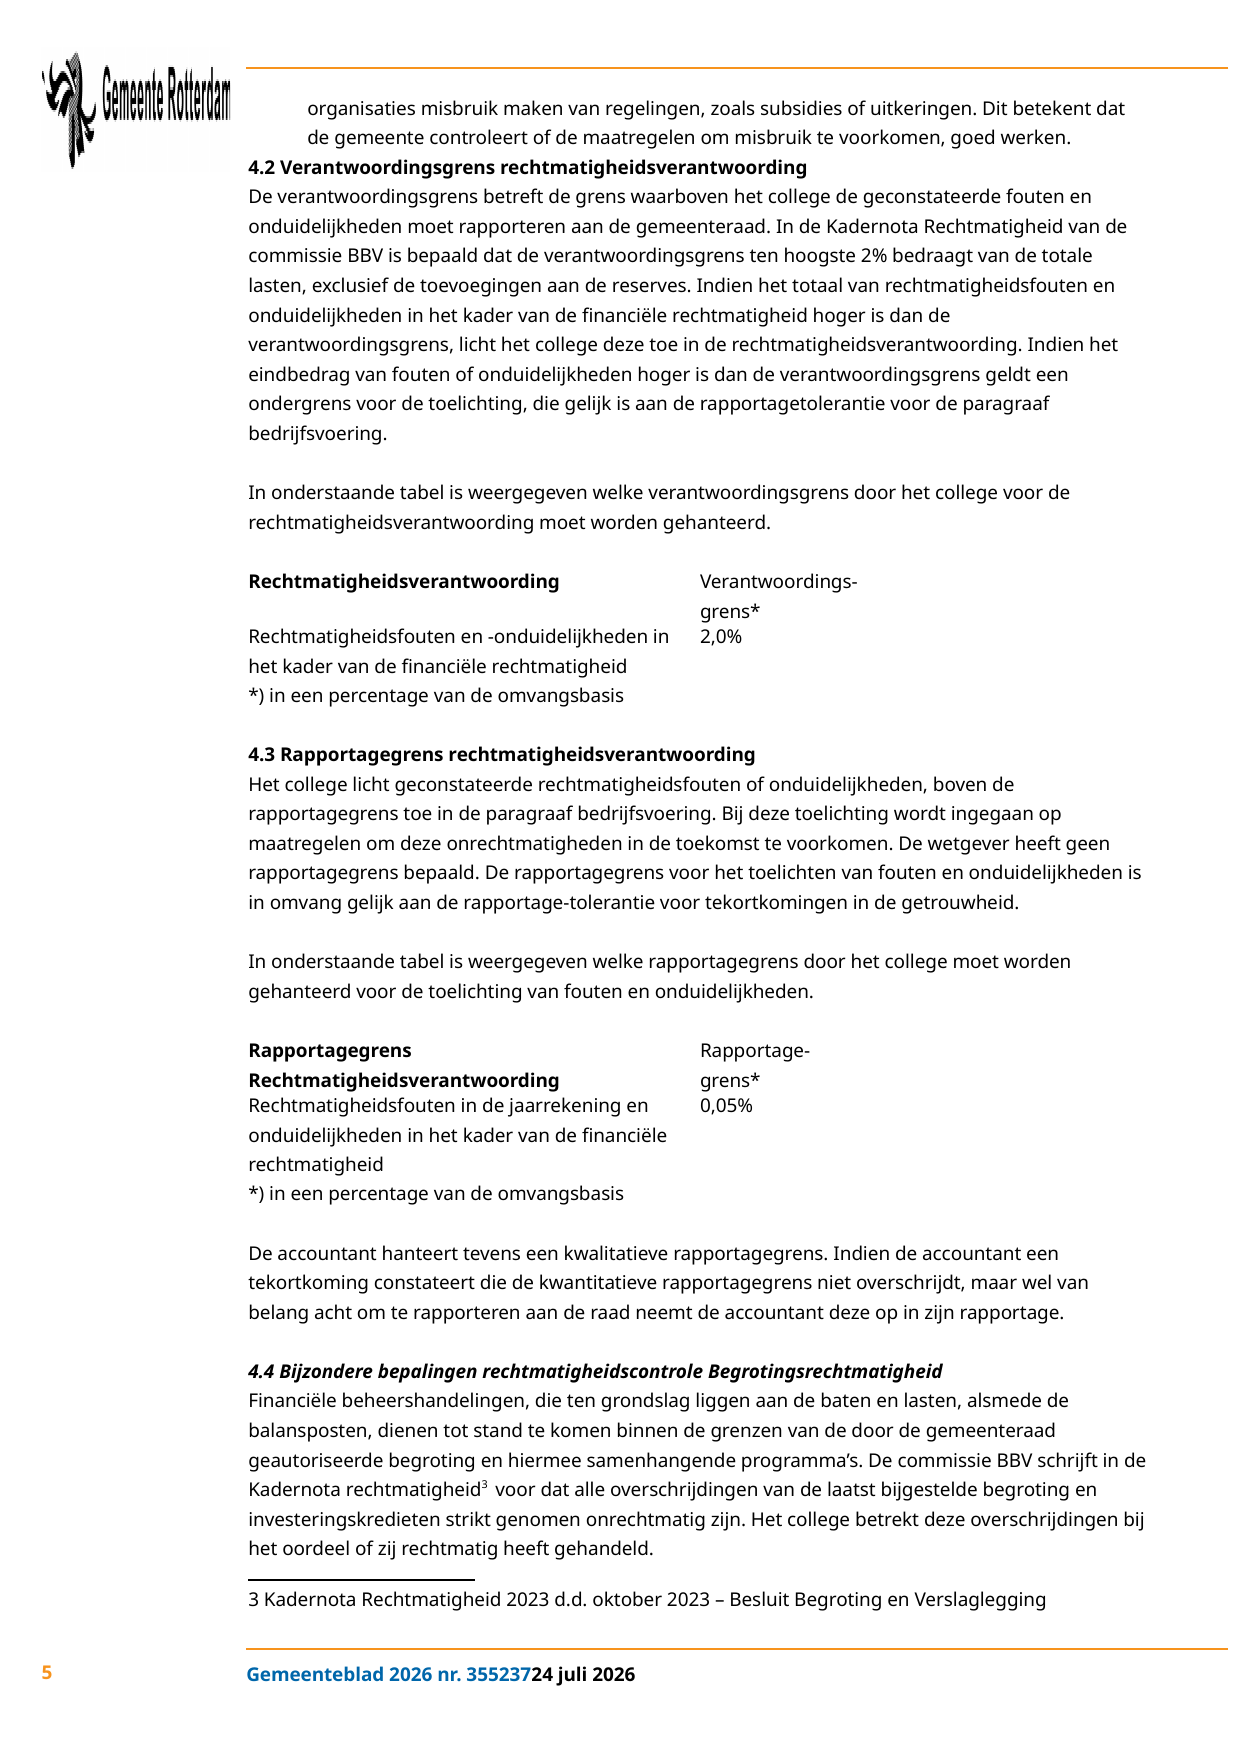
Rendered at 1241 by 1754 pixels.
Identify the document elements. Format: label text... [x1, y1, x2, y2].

text De verantwoordingsgrens betreft de grens waarboven het college de geconstateerde fouten en onduidelijkheden moet rapporteren aan de gemeenteraad. In de Kadernota Rechtmatigheid van de commissie BBV is bepaald dat de verantwoordingsgrens ten hoogste 2% bedraagt van de totale lasten, exclusief de toevoegingen aan de reserves. Indien het totaal van rechtmatigheidsfouten en onduidelijkheden in het kader van de financiële rechtmatigheid hoger is dan de verantwoordingsgrens, licht het college deze toe in de rechtmatigheidsverantwoording. Indien het eindbedrag van fouten of onduidelijkheden hoger is dan de verantwoordingsgrens geldt een ondergrens voor de toelichting, die gelijk is aan de rapportagetolerantie voor de paragraaf bedrijfsvoering. [248, 183, 1152, 446]
table_header Rechtmatigheidsverantwoording [248, 568, 700, 623]
picture [41, 47, 231, 172]
text In onderstaande tabel is weergegeven welke rapportagegrens door het college moet worden gehanteerd voor de toelichting van fouten en onduidelijkheden. [248, 948, 1152, 1004]
table_cell Rechtmatigheidsfouten en -onduidelijkheden in het kader van de financiële rechtmatigheid [248, 624, 700, 679]
table_header Rapportage- grens* [700, 1037, 1152, 1092]
table_header Verantwoordings- grens* [700, 568, 1152, 623]
table_cell 2,0% [700, 624, 1152, 679]
text *) in een percentage van de omvangsbasis [248, 682, 1152, 708]
text *) in een percentage van de omvangsbasis [248, 1181, 1152, 1206]
list organisaties misbruik maken van regelingen, zoals subsidies of uitkeringen. Dit betekent dat de gemeente controleert of de maatregelen om misbruik te voorkomen, goed werken. [248, 95, 1152, 150]
text In onderstaande tabel is weergegeven welke verantwoordingsgrens door het college voor de rechtmatigheidsverantwoording moet worden gehanteerd. [248, 479, 1152, 535]
text Het college licht geconstateerde rechtmatigheidsfouten of onduidelijkheden, boven de rapportagegrens toe in de paragraaf bedrijfsvoering. Bij deze toelichting wordt ingegaan op maatregelen om deze onrechtmatigheden in de toekomst te voorkomen. De wetgever heeft geen rapportagegrens bepaald. De rapportagegrens voor het toelichten van fouten en onduidelijkheden is in omvang gelijk aan de rapportage-tolerantie voor tekortkomingen in de getrouwheid. [248, 771, 1152, 915]
table_cell Rechtmatigheidsfouten in de jaarrekening en onduidelijkheden in het kader van de financiële rechtmatigheid [248, 1093, 700, 1177]
text Kadernota Rechtmatigheid 2023 d.d. oktober 2023 – Besluit Begroting en Verslaglegging [248, 1586, 1152, 1612]
text 4.3 Rapportagegrens rechtmatigheidsverantwoording [248, 741, 1152, 767]
text 4.4 Bijzondere bepalingen rechtmatigheidscontrole Begrotingsrechtmatigheid [248, 1358, 1152, 1384]
text 4.2 Verantwoordingsgrens rechtmatigheidsverantwoording [248, 154, 1152, 180]
table_header Rapportagegrens Rechtmatigheidsverantwoording [248, 1037, 700, 1092]
table_cell 0,05% [700, 1093, 1152, 1177]
text Financiële beheershandelingen, die ten grondslag liggen aan de baten en lasten, alsmede de balansposten, dienen tot stand te komen binnen de grenzen van de door de gemeenteraad geautoriseerde begroting en hiermee samenhangende programma’s. De commissie BBV schrijft in de Kadernota rechtmatigheid voor dat alle overschrijdingen van de laatst bijgestelde begroting en investeringskredieten strikt genomen onrechtmatig zijn. Het college betrekt deze overschrijdingen bij het oordeel of zij rechtmatig heeft gehandeld. [248, 1388, 1152, 1561]
text De accountant hanteert tevens een kwalitatieve rapportagegrens. Indien de accountant een tekortkoming constateert die de kwantitatieve rapportagegrens niet overschrijdt, maar wel van belang acht om te rapporteren aan de raad neemt de accountant deze op in zijn rapportage. [248, 1240, 1152, 1325]
